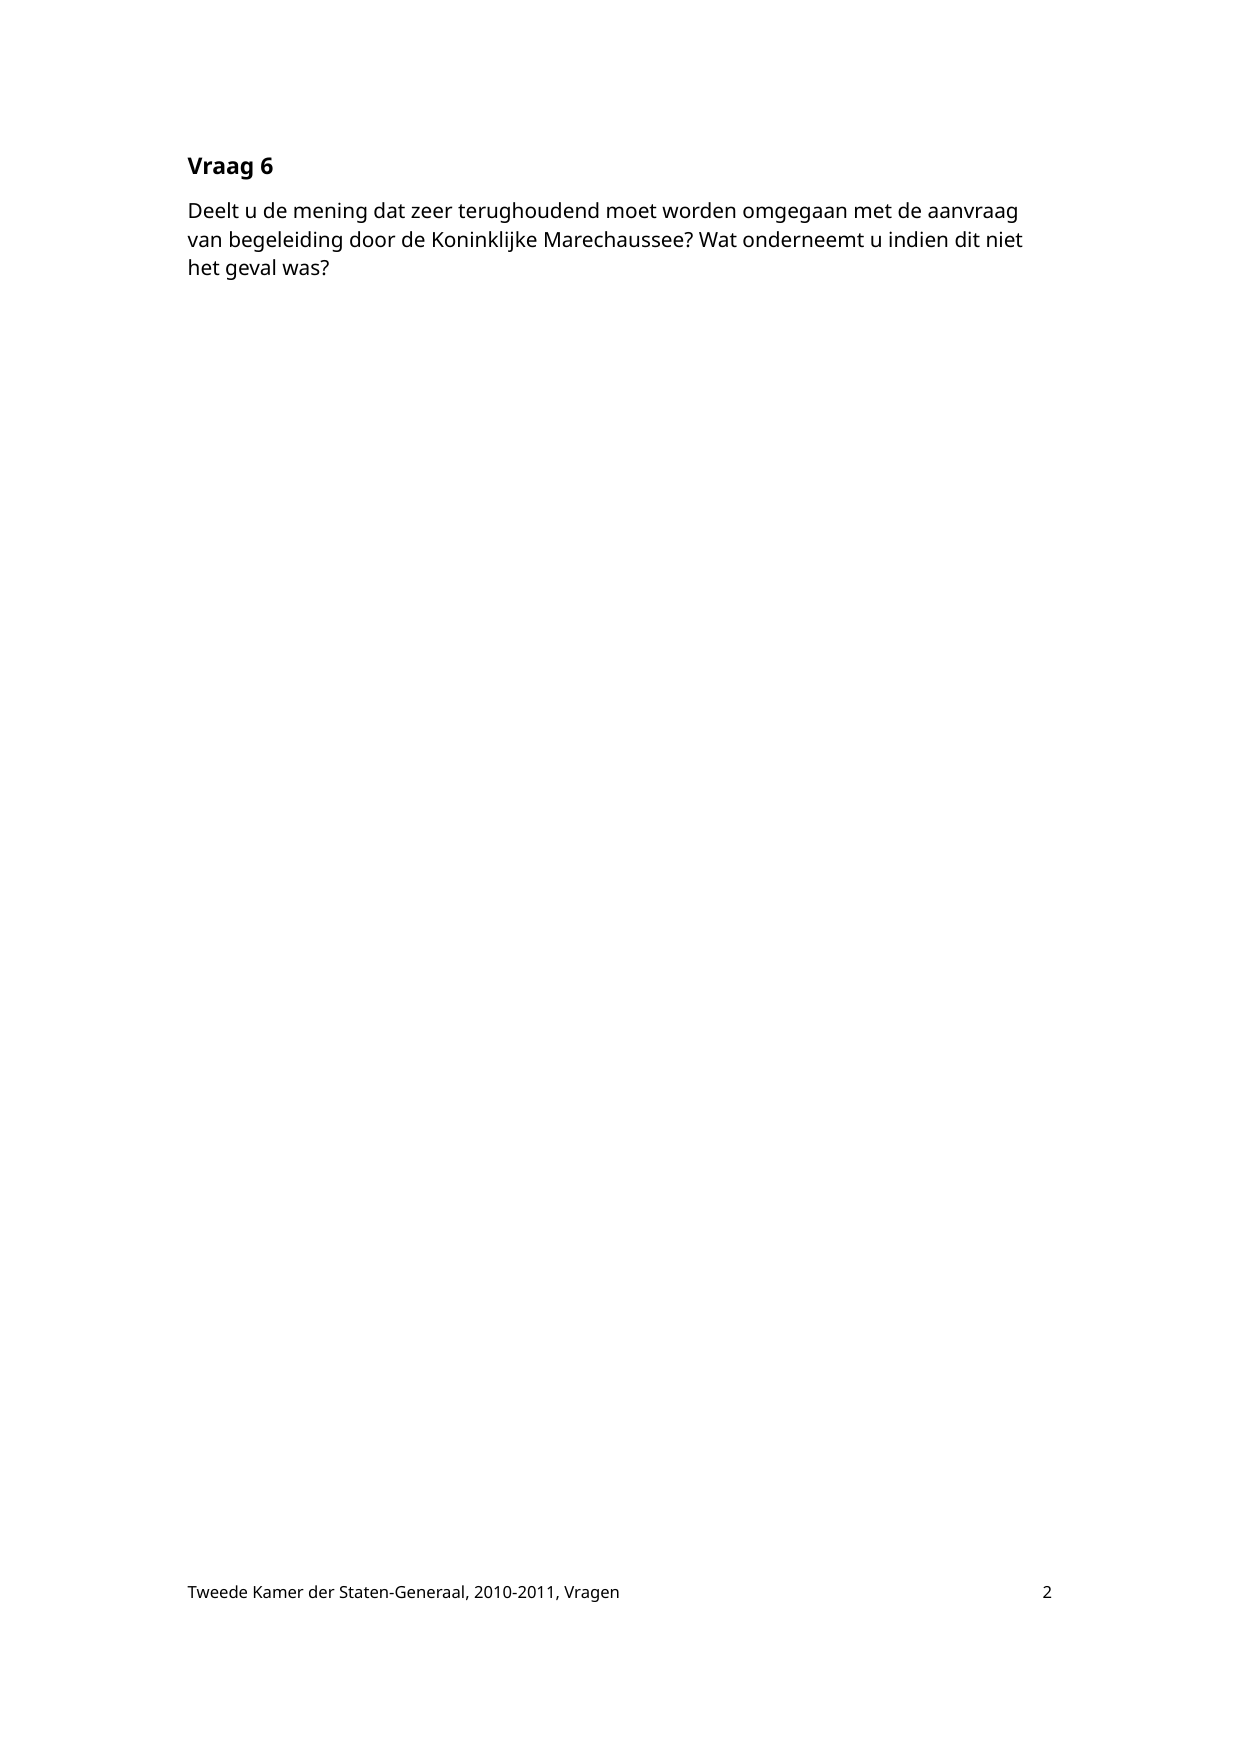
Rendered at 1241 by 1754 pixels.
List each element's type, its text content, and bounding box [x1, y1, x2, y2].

subtitle Vraag 6 [187, 150, 1053, 181]
text Deelt u de mening dat zeer terughoudend moet worden omgegaan met de aanvraag van begeleiding door de Koninklijke Marechaussee? Wat onderneemt u indien dit niet het geval was? [187, 196, 1053, 282]
